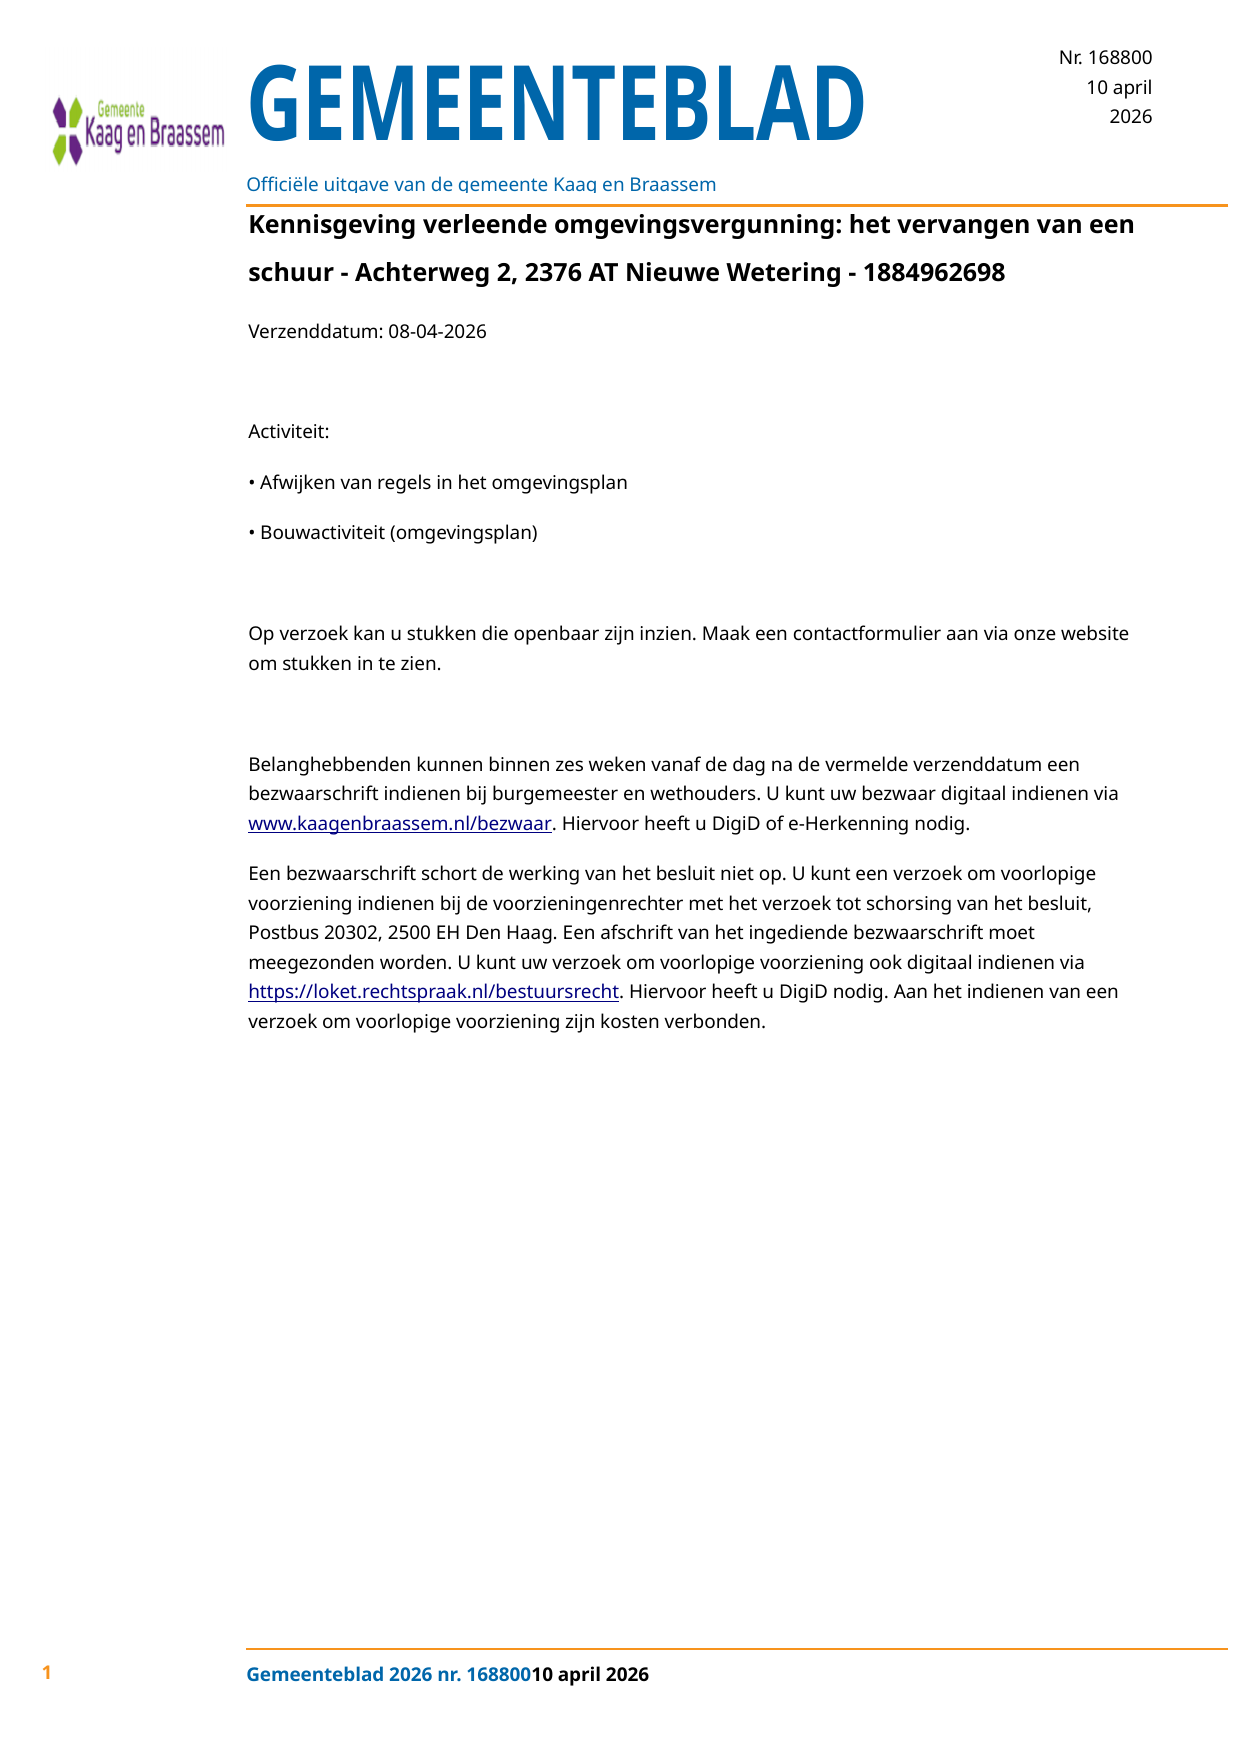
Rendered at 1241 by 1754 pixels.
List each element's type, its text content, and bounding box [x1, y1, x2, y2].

text Op verzoek kan u stukken die openbaar zijn inzien. Maak een contactformulier aan via onze website om stukken in te zien. [248, 620, 1152, 676]
text Een bezwaarschrift schort de werking van het besluit niet op. U kunt een verzoek om voorlopige voorziening indienen bij de voorzieningenrechter met het verzoek tot schorsing van het besluit, Postbus 20302, 2500 EH Den Haag. Een afschrift van het ingediende bezwaarschrift moet meegezonden worden. U kunt uw verzoek om voorlopige voorziening ook digitaal indienen via https://loket.rechtspraak.nl/bestuursrecht. Hiervoor heeft u DigiD nodig. Aan het indienen van een verzoek om voorlopige voorziening zijn kosten verbonden. [248, 860, 1152, 1034]
text • Afwijken van regels in het omgevingsplan [248, 469, 1152, 495]
text Activiteit: [248, 419, 1152, 444]
text Verzenddatum: 08-04-2026 [248, 318, 1152, 344]
text Belanghebbenden kunnen binnen zes weken vanaf de dag na de vermelde verzenddatum een bezwaarschrift indienen bij burgemeester en wethouders. U kunt uw bezwaar digitaal indienen via www.kaagenbraassem.nl/bezwaar. Hiervoor heeft u DigiD of e-Herkenning nodig. [248, 751, 1152, 836]
text Kennisgeving verleende omgevingsvergunning: het vervangen van een schuur - Achterweg 2, 2376 AT Nieuwe Wetering - 1884962698 [248, 207, 1152, 288]
text • Bouwactiviteit (omgevingsplan) [248, 519, 1152, 545]
picture [41, 47, 231, 172]
